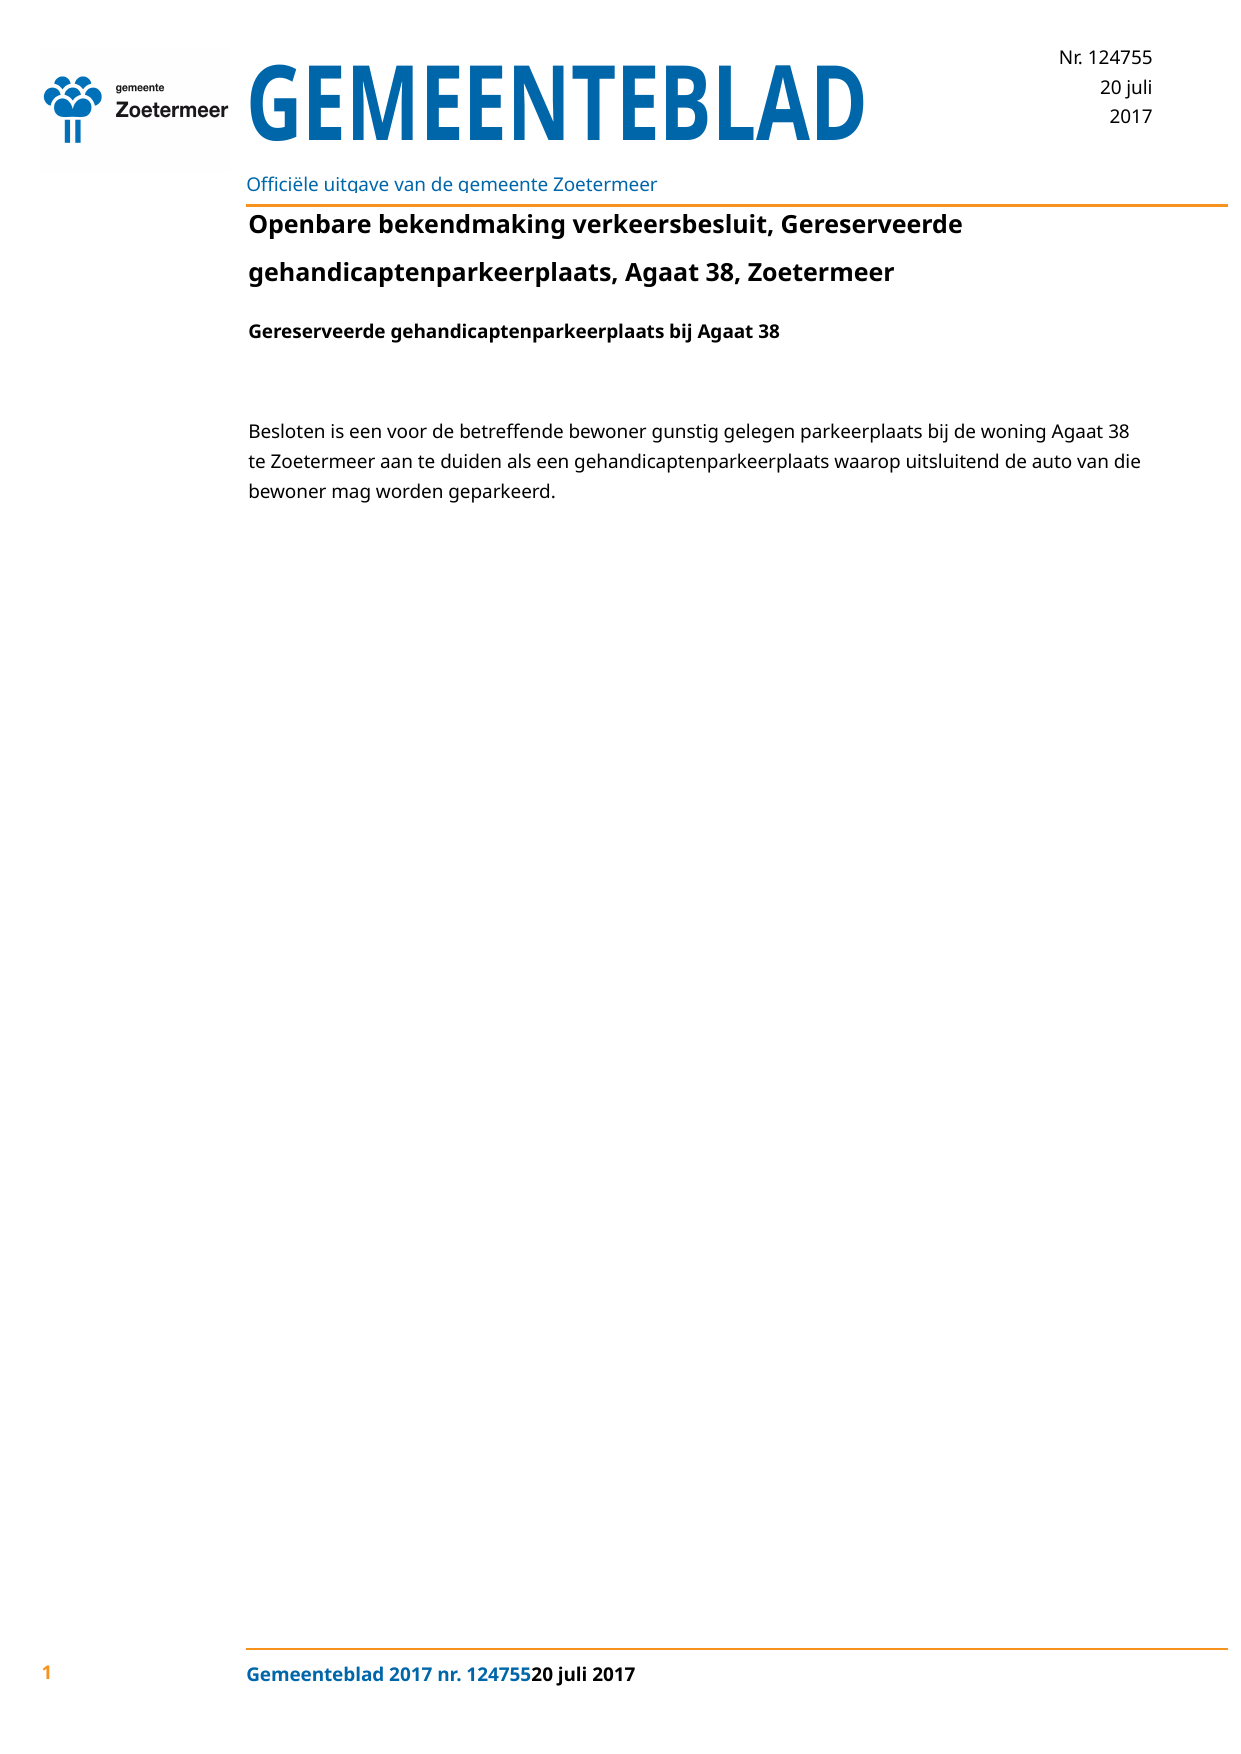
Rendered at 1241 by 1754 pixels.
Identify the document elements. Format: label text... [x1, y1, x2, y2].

text Besloten is een voor de betreffende bewoner gunstig gelegen parkeerplaats bij de woning Agaat 38 te Zoetermeer aan te duiden als een gehandicaptenparkeerplaats waarop uitsluitend de auto van die bewoner mag worden geparkeerd. [248, 419, 1152, 504]
text Openbare bekendmaking verkeersbesluit, Gereserveerde gehandicaptenparkeerplaats, Agaat 38, Zoetermeer [248, 207, 1152, 288]
text Gereserveerde gehandicaptenparkeerplaats bij Agaat 38 [248, 318, 1152, 344]
picture [41, 47, 231, 172]
